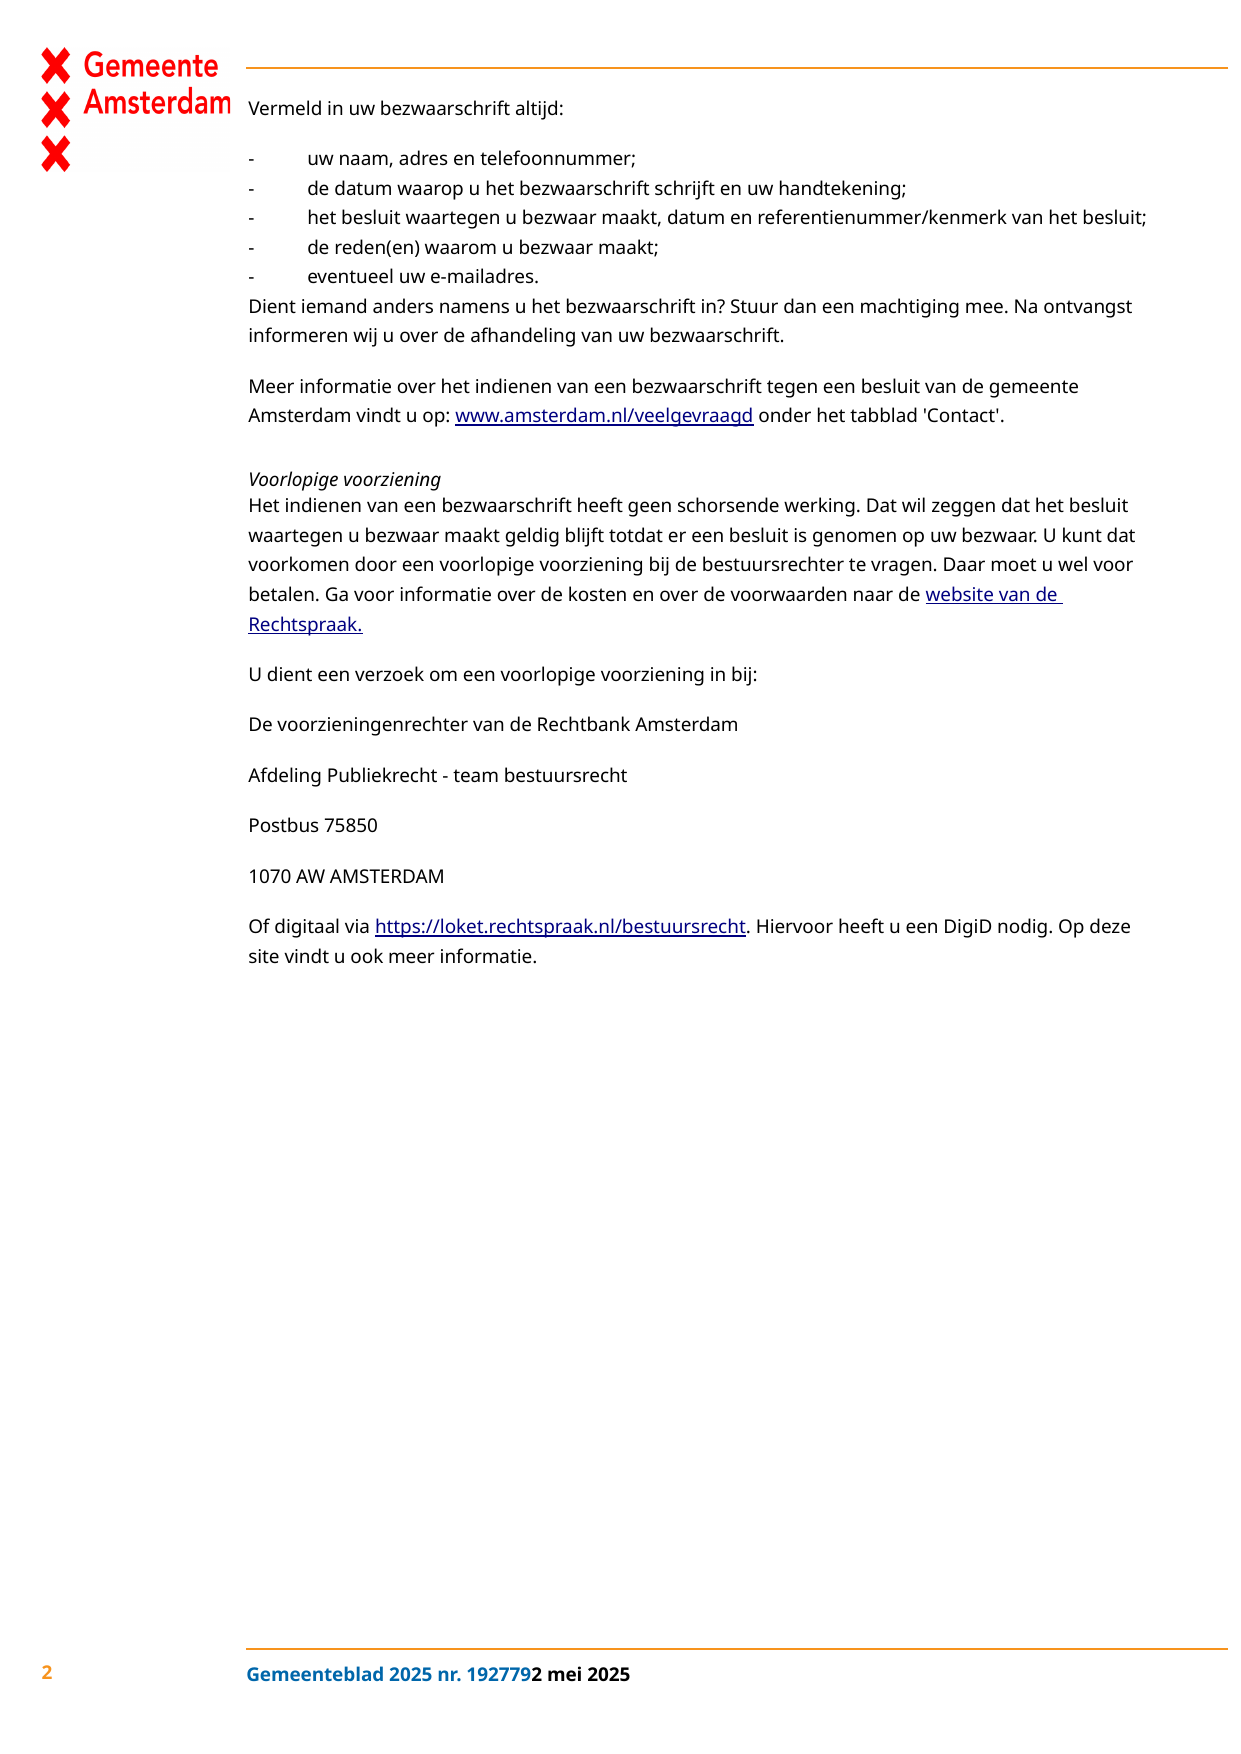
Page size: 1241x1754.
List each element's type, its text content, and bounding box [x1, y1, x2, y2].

text Afdeling Publiekrecht - team bestuursrecht [248, 762, 1152, 788]
list eventueel uw e-mailadres. [248, 263, 1152, 289]
text Dient iemand anders namens u het bezwaarschrift in? Stuur dan een machtiging mee. Na ontvangst informeren wij u over de afhandeling van uw bezwaarschrift. [248, 293, 1152, 348]
text Vermeld in uw bezwaarschrift altijd: [248, 95, 1152, 121]
list het besluit waartegen u bezwaar maakt, datum en referentienummer/kenmerk van het besluit; [248, 204, 1152, 230]
text U dient een verzoek om een voorlopige voorziening in bij: [248, 661, 1152, 687]
text 1070 AW AMSTERDAM [248, 863, 1152, 888]
text Meer informatie over het indienen van een bezwaarschrift tegen een besluit van de gemeente Amsterdam vindt u op: www.amsterdam.nl/veelgevraagd onder het tabblad 'Contact'. [248, 373, 1152, 428]
text Of digitaal via https://loket.rechtspraak.nl/bestuursrecht. Hiervoor heeft u een DigiD nodig. Op deze site vindt u ook meer informatie. [248, 913, 1152, 968]
text Postbus 75850 [248, 812, 1152, 838]
text Het indienen van een bezwaarschrift heeft geen schorsende werking. Dat wil zeggen dat het besluit waartegen u bezwaar maakt geldig blijft totdat er een besluit is genomen op uw bezwaar. U kunt dat voorkomen door een voorlopige voorziening bij de bestuursrechter te vragen. Daar moet u wel voor betalen. Ga voor informatie over de kosten en over de voorwaarden naar de website van de Rechtspraak. [248, 492, 1152, 636]
text Voorlopige voorziening [248, 467, 1152, 492]
picture [41, 47, 231, 172]
text De voorzieningenrechter van de Rechtbank Amsterdam [248, 712, 1152, 737]
list de datum waarop u het bezwaarschrift schrijft en uw handtekening; [248, 175, 1152, 201]
list uw naam, adres en telefoonnummer; [248, 145, 1152, 171]
list de reden(en) waarom u bezwaar maakt; [248, 234, 1152, 260]
